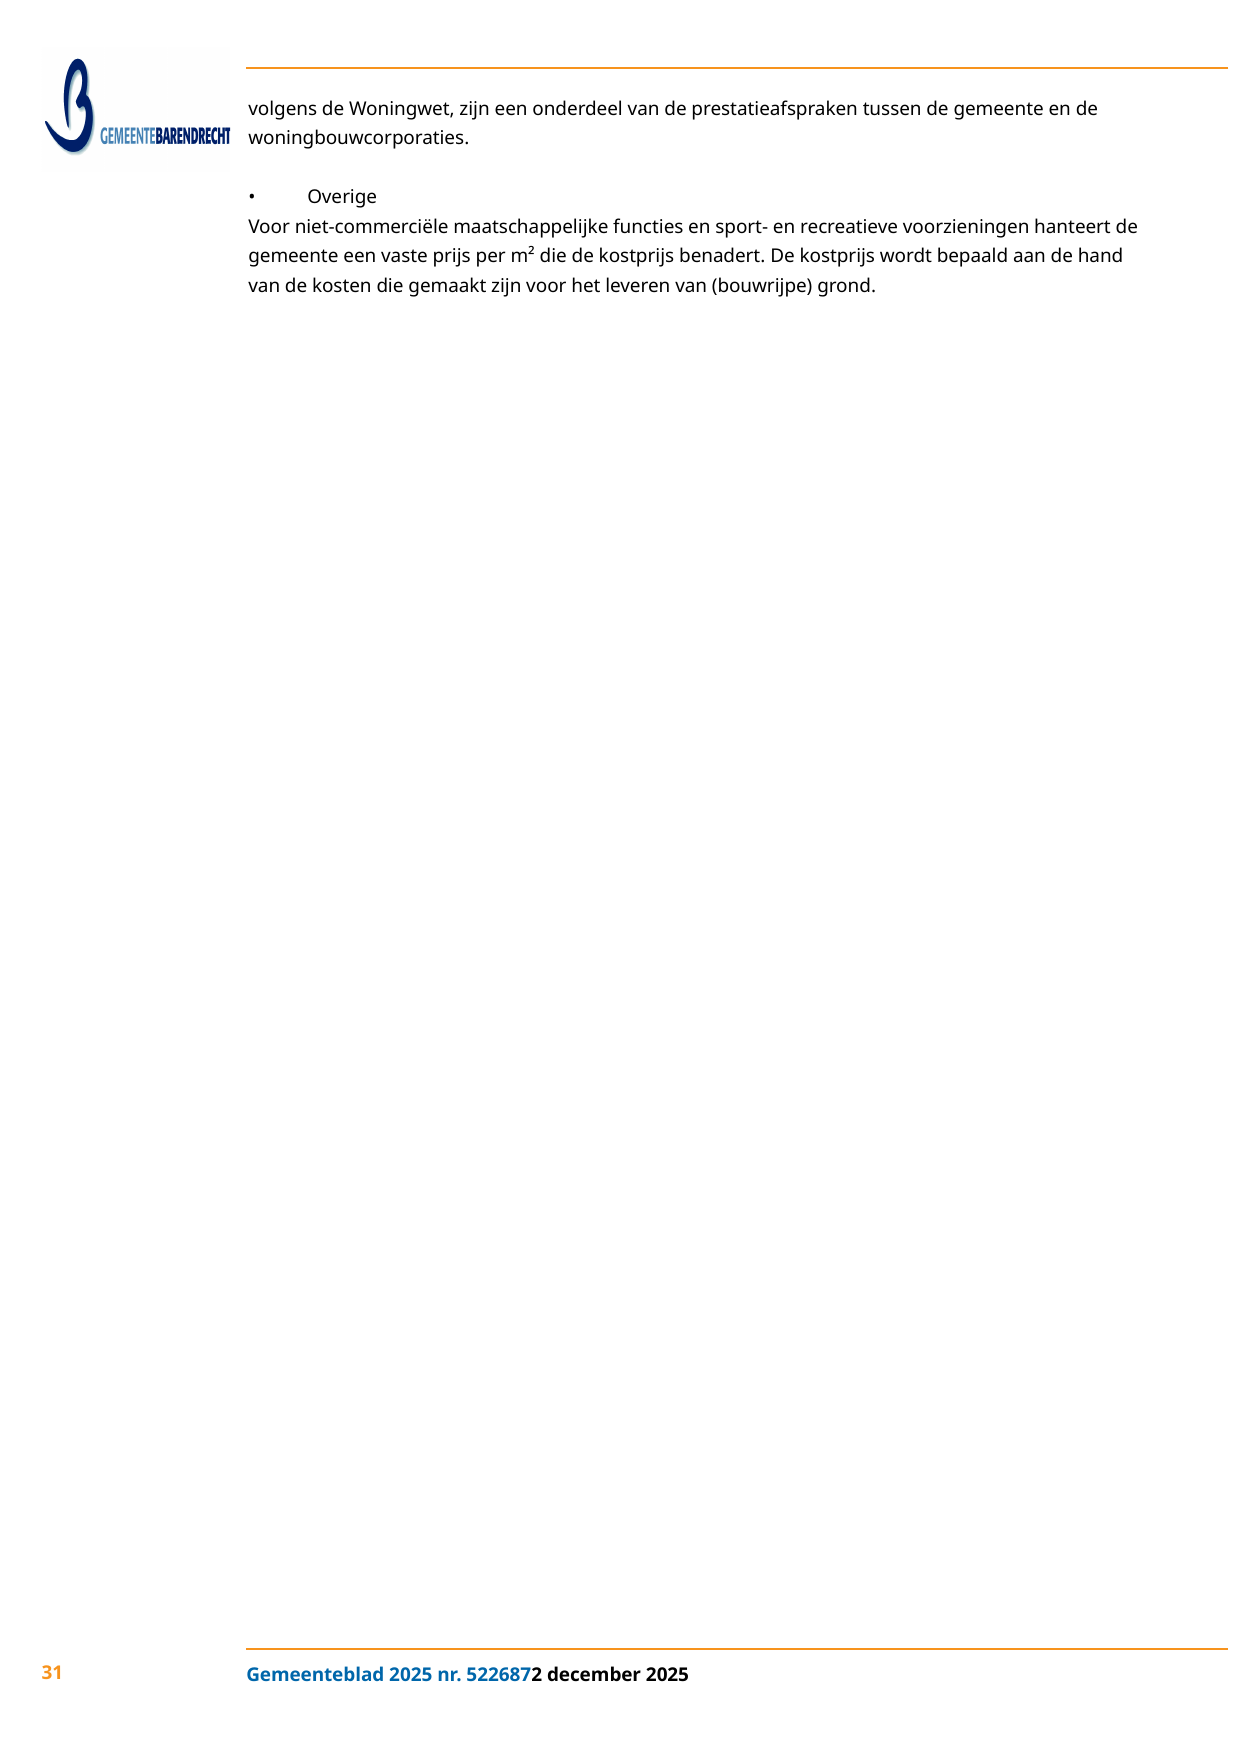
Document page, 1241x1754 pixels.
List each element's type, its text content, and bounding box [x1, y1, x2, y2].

picture [41, 47, 231, 172]
text volgens de Woningwet, zijn een onderdeel van de prestatieafspraken tussen de gemeente en de woningbouwcorporaties. [248, 95, 1152, 150]
text Voor niet-commerciële maatschappelijke functies en sport- en recreatieve voorzieningen hanteert de gemeente een vaste prijs per m² die de kostprijs benadert. De kostprijs wordt bepaald aan de hand van de kosten die gemaakt zijn voor het leveren van (bouwrijpe) grond. [248, 213, 1152, 298]
list Overige [248, 183, 1152, 209]
